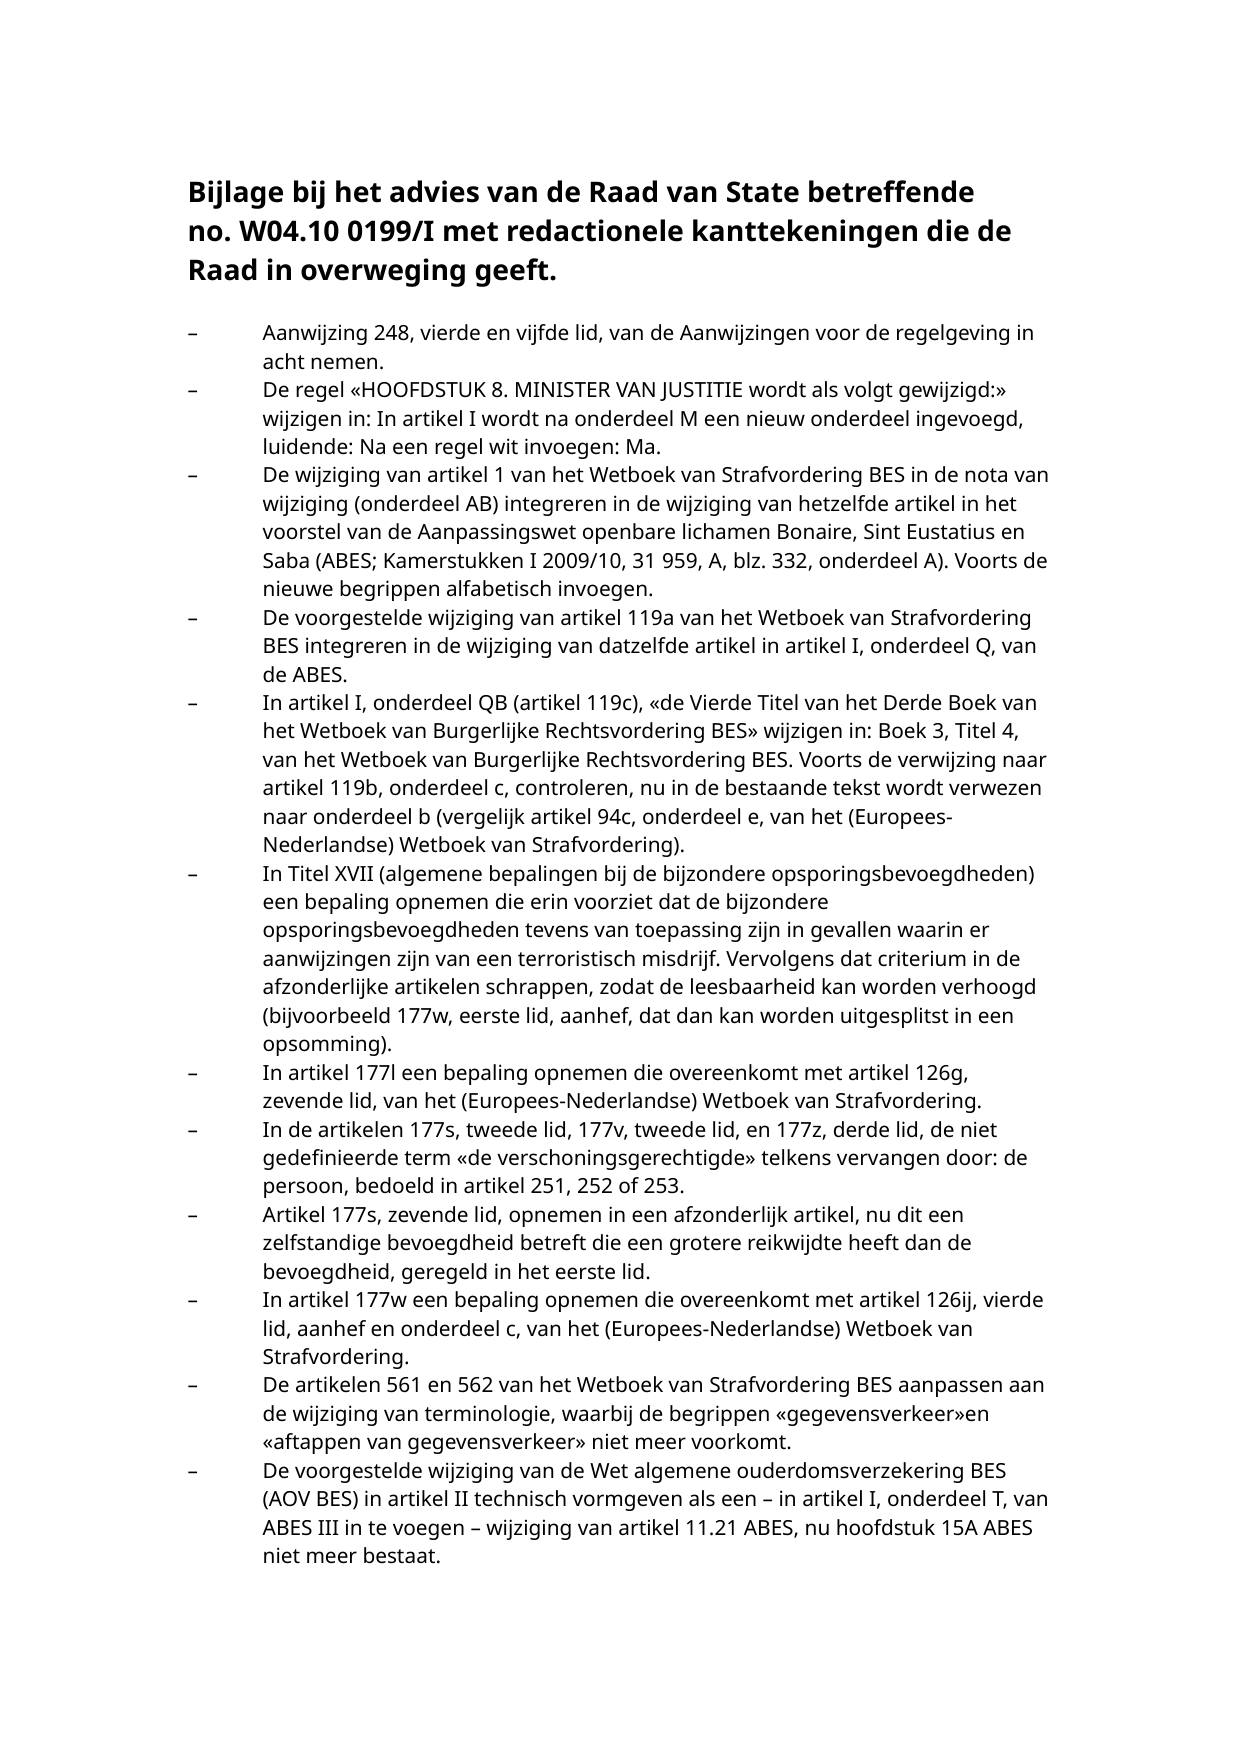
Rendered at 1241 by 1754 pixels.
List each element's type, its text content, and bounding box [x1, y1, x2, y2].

subtitle Bijlage bij het advies van de Raad van State betreffende no. W04.10 0199/I met redactionele kanttekeningen die de Raad in overweging geeft. [187, 172, 1053, 288]
list In artikel 177l een bepaling opnemen die overeenkomt met artikel 126g, zevende lid, van het (Europees-Nederlandse) Wetboek van Strafvordering. [187, 1058, 1053, 1115]
list Aanwijzing 248, vierde en vijfde lid, van de Aanwijzingen voor de regelgeving in acht nemen. [187, 318, 1053, 375]
list De artikelen 561 en 562 van het Wetboek van Strafvordering BES aanpassen aan de wijziging van terminologie, waarbij de begrippen «gegevensverkeer»en «aftappen van gegevensverkeer» niet meer voorkomt. [187, 1371, 1053, 1456]
list De wijziging van artikel 1 van het Wetboek van Strafvordering BES in de nota van wijziging (onderdeel AB) integreren in de wijziging van hetzelfde artikel in het voorstel van de Aanpassingswet openbare lichamen Bonaire, Sint Eustatius en Saba (ABES; Kamerstukken I 2009/10, 31 959, A, blz. 332, onderdeel A). Voorts de nieuwe begrippen alfabetisch invoegen. [187, 461, 1053, 603]
list In artikel 177w een bepaling opnemen die overeenkomt met artikel 126ij, vierde lid, aanhef en onderdeel c, van het (Europees-Nederlandse) Wetboek van Strafvordering. [187, 1285, 1053, 1371]
list In artikel I, onderdeel QB (artikel 119c), «de Vierde Titel van het Derde Boek van het Wetboek van Burgerlijke Rechtsvordering BES» wijzigen in: Boek 3, Titel 4, van het Wetboek van Burgerlijke Rechtsvordering BES. Voorts de verwijzing naar artikel 119b, onderdeel c, controleren, nu in de bestaande tekst wordt verwezen naar onderdeel b (vergelijk artikel 94c, onderdeel e, van het (Europees-Nederlandse) Wetboek van Strafvordering). [187, 688, 1053, 859]
list In de artikelen 177s, tweede lid, 177v, tweede lid, en 177z, derde lid, de niet gedefinieerde term «de verschoningsgerechtigde» telkens vervangen door: de persoon, bedoeld in artikel 251, 252 of 253. [187, 1115, 1053, 1200]
list De voorgestelde wijziging van de Wet algemene ouderdomsverzekering BES (AOV BES) in artikel II technisch vormgeven als een – in artikel I, onderdeel T, van ABES III in te voegen – wijziging van artikel 11.21 ABES, nu hoofdstuk 15A ABES niet meer bestaat. [187, 1456, 1053, 1570]
list De regel «HOOFDSTUK 8. MINISTER VAN JUSTITIE wordt als volgt gewijzigd:» wijzigen in: In artikel I wordt na onderdeel M een nieuw onderdeel ingevoegd, luidende: Na een regel wit invoegen: Ma. [187, 375, 1053, 461]
list Artikel 177s, zevende lid, opnemen in een afzonderlijk artikel, nu dit een zelfstandige bevoegdheid betreft die een grotere reikwijdte heeft dan de bevoegdheid, geregeld in het eerste lid. [187, 1200, 1053, 1285]
list De voorgestelde wijziging van artikel 119a van het Wetboek van Strafvordering BES integreren in de wijziging van datzelfde artikel in artikel I, onderdeel Q, van de ABES. [187, 603, 1053, 688]
list In Titel XVII (algemene bepalingen bij de bijzondere opsporingsbevoegdheden) een bepaling opnemen die erin voorziet dat de bijzondere opsporingsbevoegdheden tevens van toepassing zijn in gevallen waarin er aanwijzingen zijn van een terroristisch misdrijf. Vervolgens dat criterium in de afzonderlijke artikelen schrappen, zodat de leesbaarheid kan worden verhoogd (bijvoorbeeld 177w, eerste lid, aanhef, dat dan kan worden uitgesplitst in een opsomming). [187, 859, 1053, 1058]
